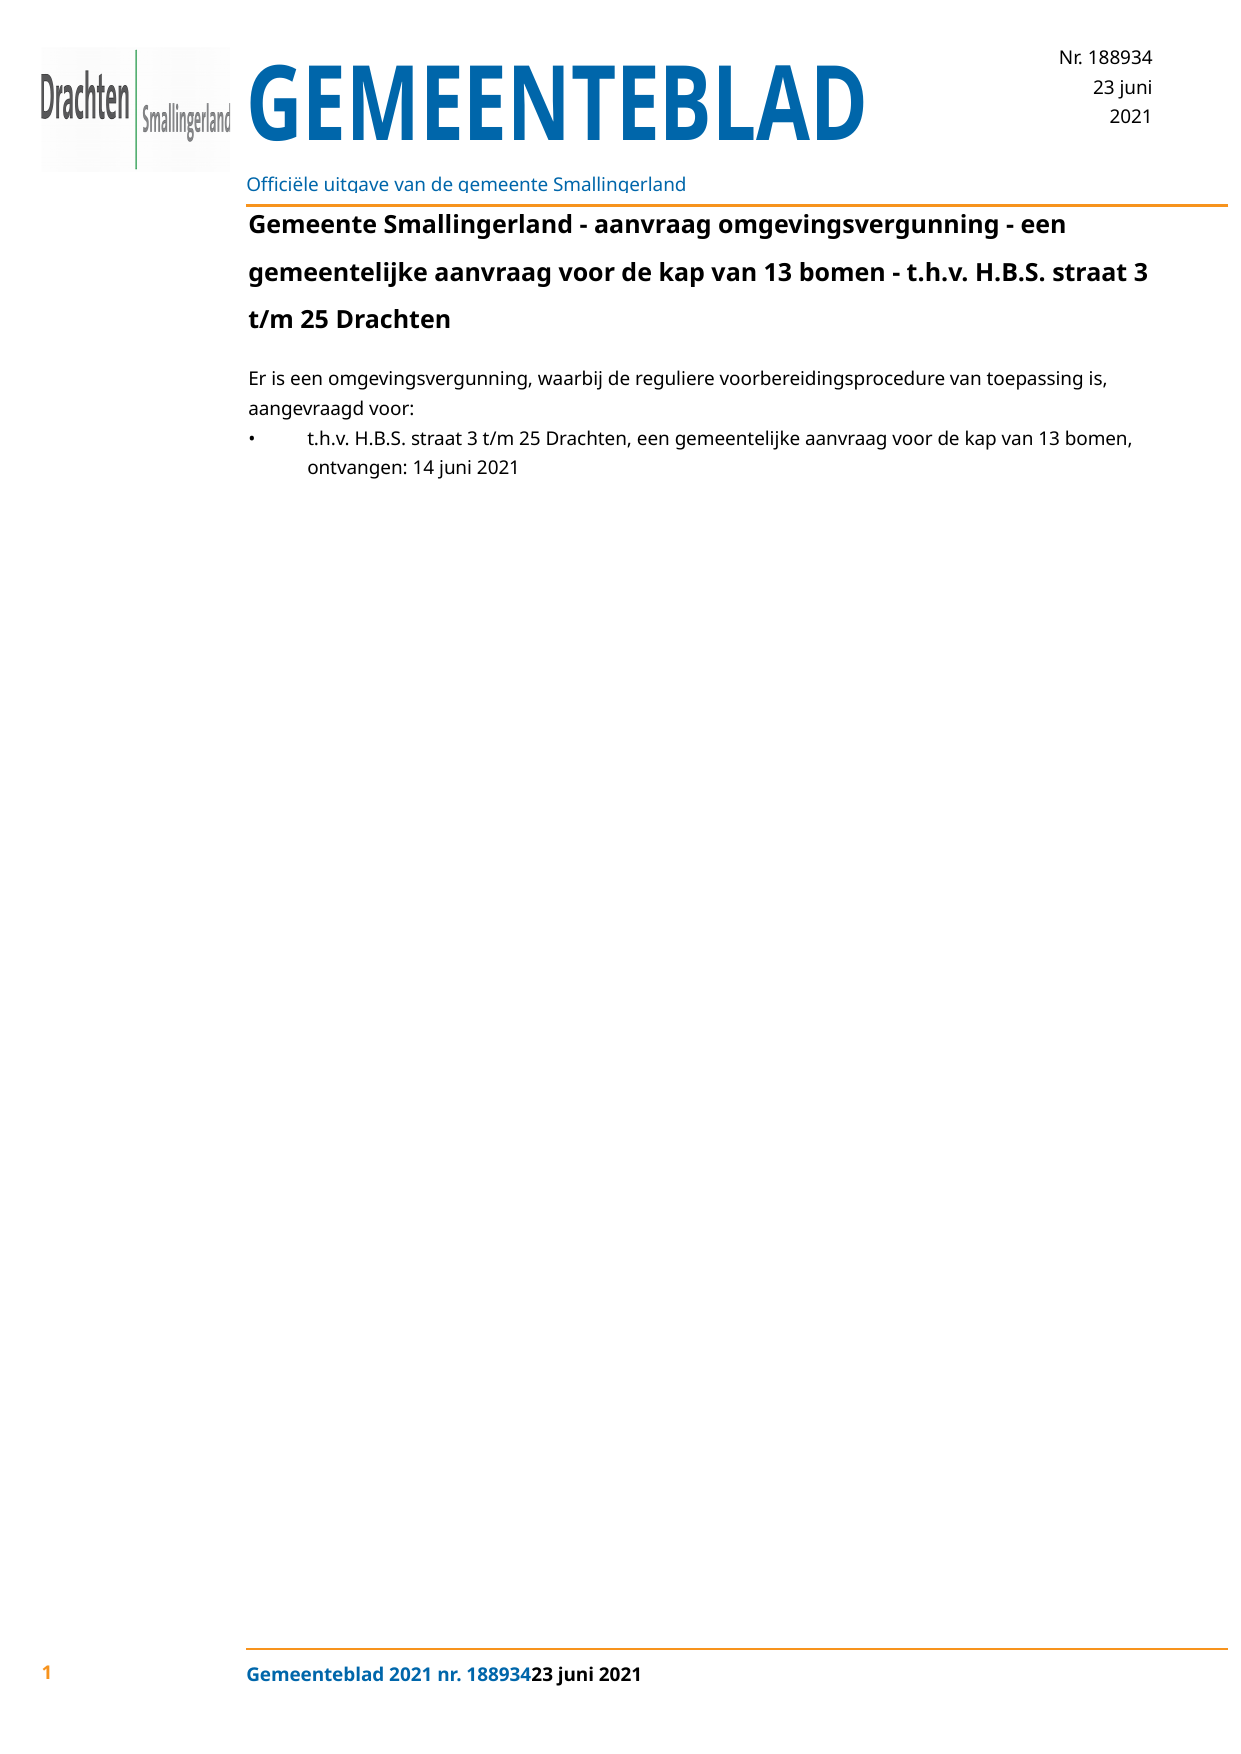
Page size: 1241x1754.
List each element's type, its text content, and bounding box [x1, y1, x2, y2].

text Er is een omgevingsvergunning, waarbij de reguliere voorbereidingsprocedure van toepassing is, aangevraagd voor: [248, 366, 1152, 421]
list t.h.v. H.B.S. straat 3 t/m 25 Drachten, een gemeentelijke aanvraag voor de kap van 13 bomen, ontvangen: 14 juni 2021 [248, 425, 1152, 480]
picture [41, 47, 231, 172]
text Gemeente Smallingerland - aanvraag omgevingsvergunning - een gemeentelijke aanvraag voor de kap van 13 bomen - t.h.v. H.B.S. straat 3 t/m 25 Drachten [248, 207, 1152, 336]
